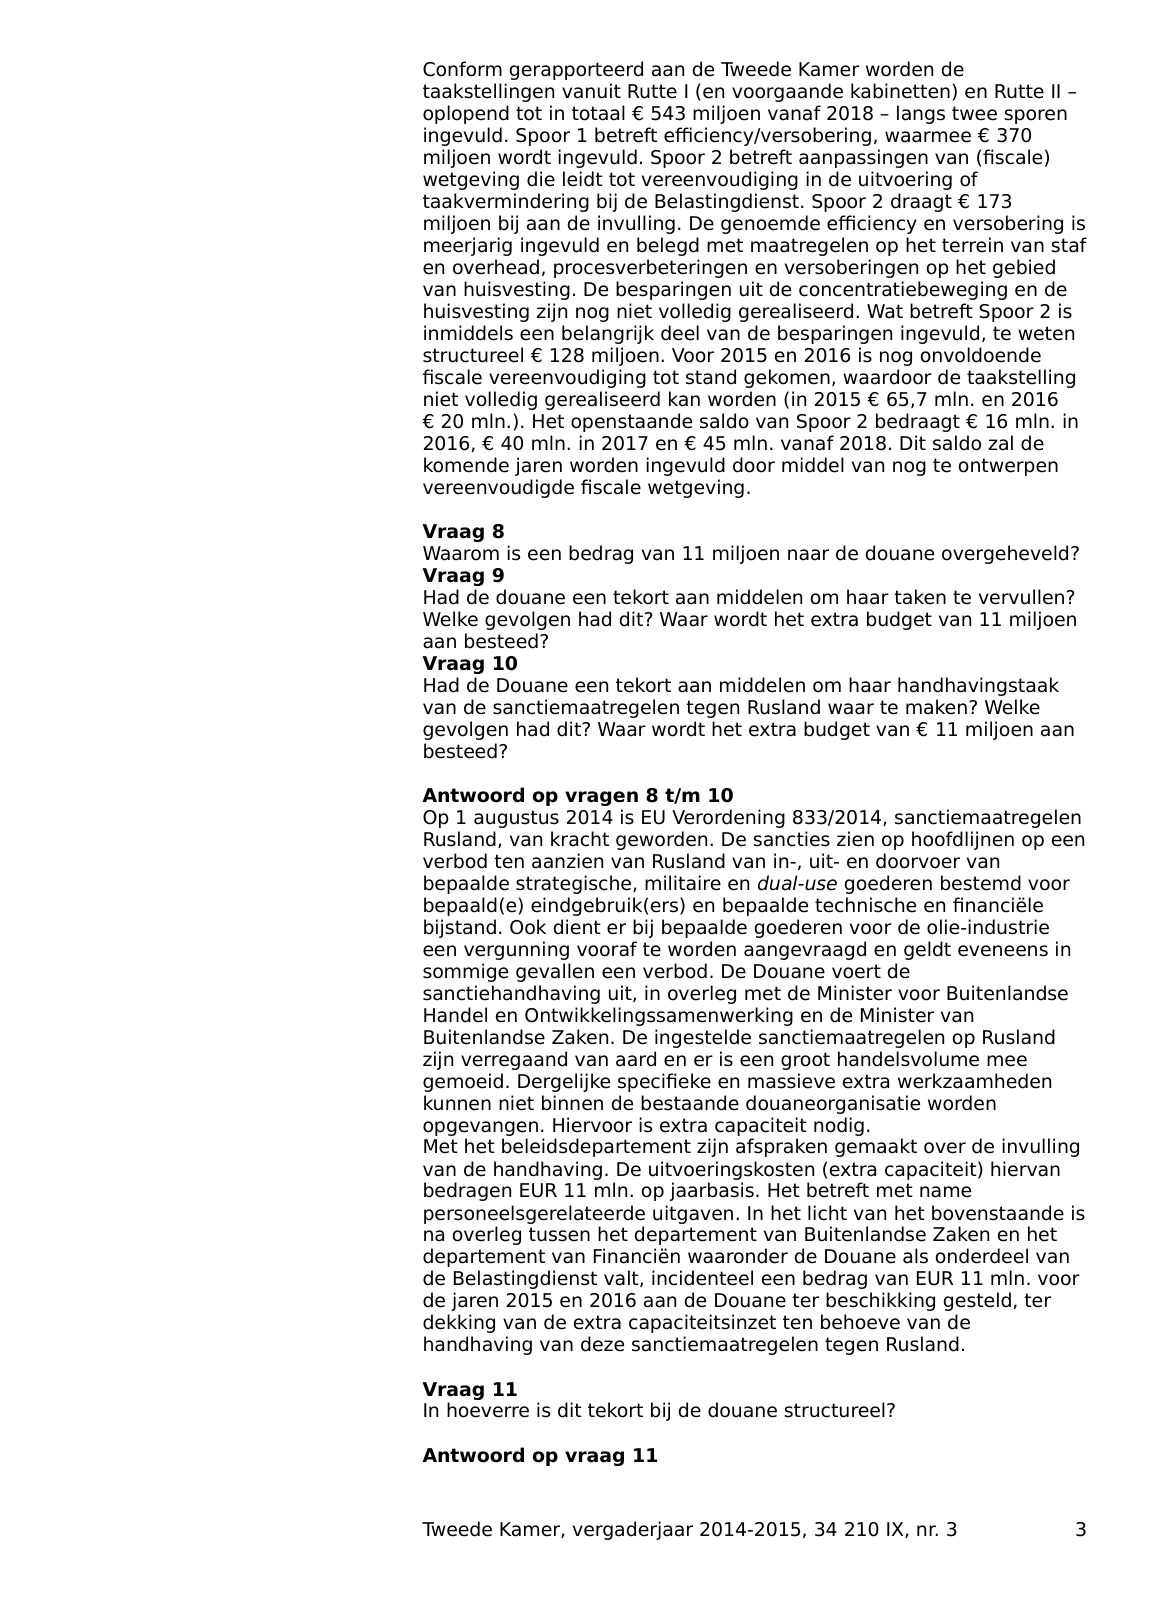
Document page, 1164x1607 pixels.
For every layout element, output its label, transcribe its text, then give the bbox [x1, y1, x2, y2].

text Vraag 9 [422, 565, 1087, 587]
text Antwoord op vragen 8 t/m 10 [422, 785, 1087, 807]
text Vraag 8 [422, 521, 1087, 543]
text Antwoord op vraag 11 [422, 1444, 1087, 1467]
text Vraag 11 [422, 1378, 1087, 1400]
text Waarom is een bedrag van 11 miljoen naar de douane overgeheveld? [422, 543, 1087, 565]
text Had de douane een tekort aan middelen om haar taken te vervullen? Welke gevolgen had dit? Waar wordt het extra budget van 11 miljoen aan besteed? [422, 587, 1087, 653]
text Op 1 augustus 2014 is EU Verordening 833/2014, sanctiemaatregelen Rusland, van kracht geworden. De sancties zien op hoofdlijnen op een verbod ten aanzien van Rusland van in-, uit- en doorvoer van bepaalde strategische, militaire en dual-use goederen bestemd voor bepaald(e) eindgebruik(ers) en bepaalde technische en financiële bijstand. Ook dient er bij bepaalde goederen voor de olie-industrie een vergunning vooraf te worden aangevraagd en geldt eveneens in sommige gevallen een verbod. De Douane voert de sanctiehandhaving uit, in overleg met de Minister voor Buitenlandse Handel en Ontwikkelingssamenwerking en de Minister van Buitenlandse Zaken. De ingestelde sanctiemaatregelen op Rusland zijn verregaand van aard en er is een groot handelsvolume mee gemoeid. Dergelijke specifieke en massieve extra werkzaamheden kunnen niet binnen de bestaande douaneorganisatie worden opgevangen. Hiervoor is extra capaciteit nodig. [422, 807, 1087, 1136]
text Met het beleidsdepartement zijn afspraken gemaakt over de invulling van de handhaving. De uitvoeringskosten (extra capaciteit) hiervan bedragen EUR 11 mln. op jaarbasis. Het betreft met name personeelsgerelateerde uitgaven. In het licht van het bovenstaande is na overleg tussen het departement van Buitenlandse Zaken en het departement van Financiën waaronder de Douane als onderdeel van de Belastingdienst valt, incidenteel een bedrag van EUR 11 mln. voor de jaren 2015 en 2016 aan de Douane ter beschikking gesteld, ter dekking van de extra capaciteitsinzet ten behoeve van de handhaving van deze sanctiemaatregelen tegen Rusland. [422, 1136, 1087, 1356]
text Conform gerapporteerd aan de Tweede Kamer worden de taakstellingen vanuit Rutte I (en voorgaande kabinetten) en Rutte II – oplopend tot in totaal € 543 miljoen vanaf 2018 – langs twee sporen ingevuld. Spoor 1 betreft efficiency/versobering, waarmee € 370 miljoen wordt ingevuld. Spoor 2 betreft aanpassingen van (fiscale) wetgeving die leidt tot vereenvoudiging in de uitvoering of taakvermindering bij de Belastingdienst. Spoor 2 draagt € 173 miljoen bij aan de invulling. De genoemde efficiency en versobering is meerjarig ingevuld en belegd met maatregelen op het terrein van staf en overhead, procesverbeteringen en versoberingen op het gebied van huisvesting. De besparingen uit de concentratiebeweging en de huisvesting zijn nog niet volledig gerealiseerd. Wat betreft Spoor 2 is inmiddels een belangrijk deel van de besparingen ingevuld, te weten structureel € 128 miljoen. Voor 2015 en 2016 is nog onvoldoende fiscale vereenvoudiging tot stand gekomen, waardoor de taakstelling niet volledig gerealiseerd kan worden (in 2015 € 65,7 mln. en 2016 € 20 mln.). Het openstaande saldo van Spoor 2 bedraagt € 16 mln. in 2016, € 40 mln. in 2017 en € 45 mln. vanaf 2018. Dit saldo zal de komende jaren worden ingevuld door middel van nog te ontwerpen vereenvoudigde fiscale wetgeving. [422, 59, 1087, 499]
text In hoeverre is dit tekort bij de douane structureel? [422, 1400, 1087, 1422]
text Had de Douane een tekort aan middelen om haar handhavingstaak van de sanctiemaatregelen tegen Rusland waar te maken? Welke gevolgen had dit? Waar wordt het extra budget van € 11 miljoen aan besteed? [422, 675, 1087, 763]
text Vraag 10 [422, 653, 1087, 675]
